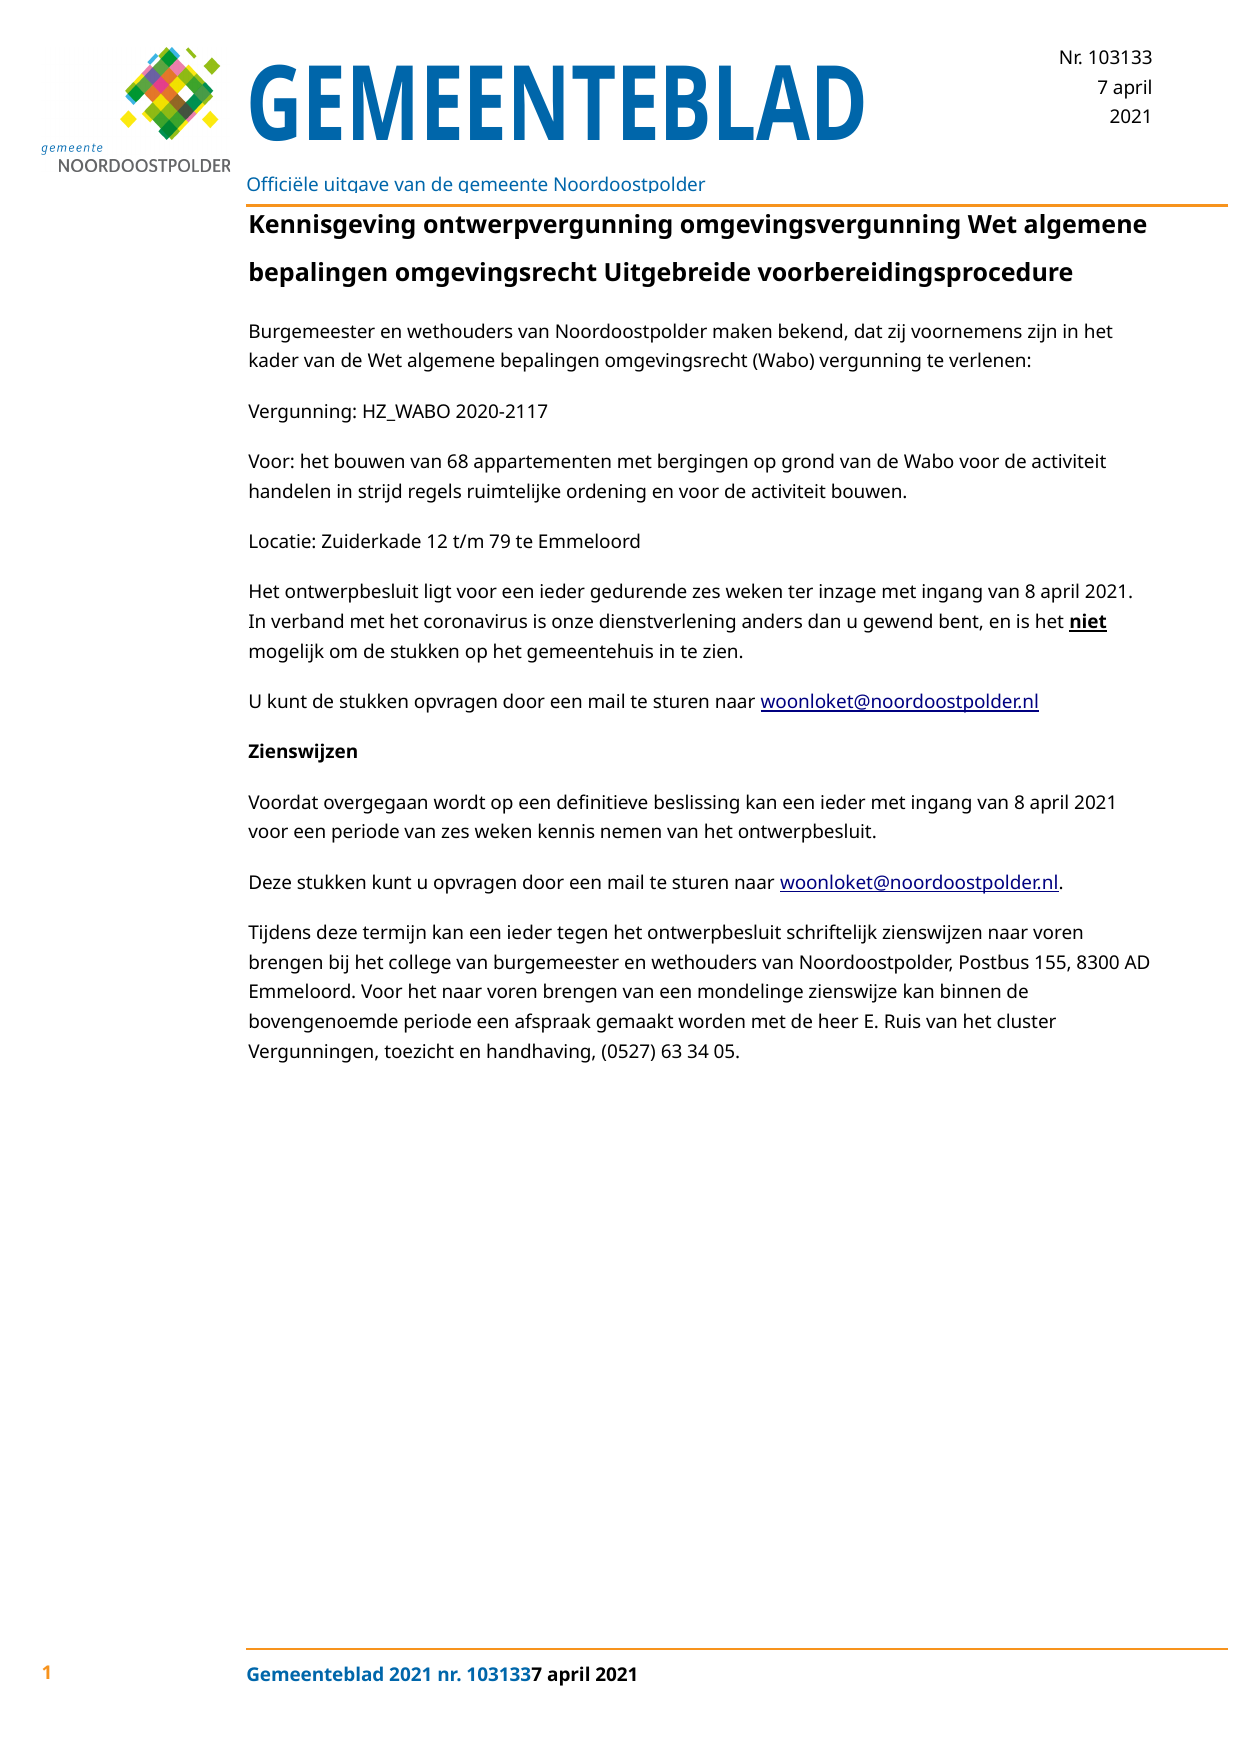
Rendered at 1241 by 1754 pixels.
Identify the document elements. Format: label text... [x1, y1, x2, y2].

text Burgemeester en wethouders van Noordoostpolder maken bekend, dat zij voornemens zijn in het kader van de Wet algemene bepalingen omgevingsrecht (Wabo) vergunning te verlenen: [248, 318, 1152, 373]
text Het ontwerpbesluit ligt voor een ieder gedurende zes weken ter inzage met ingang van 8 april 2021. In verband met het coronavirus is onze dienstverlening anders dan u gewend bent, en is het niet mogelijk om de stukken op het gemeentehuis in te zien. [248, 579, 1152, 664]
text Locatie: Zuiderkade 12 t/m 79 te Emmeloord [248, 528, 1152, 554]
text Zienswijzen [248, 739, 1152, 764]
text Voordat overgegaan wordt op een definitieve beslissing kan een ieder met ingang van 8 april 2021 voor een periode van zes weken kennis nemen van het ontwerpbesluit. [248, 789, 1152, 844]
text Kennisgeving ontwerpvergunning omgevingsvergunning Wet algemene bepalingen omgevingsrecht Uitgebreide voorbereidingsprocedure [248, 207, 1152, 288]
text Vergunning: HZ_WABO 2020-2117 [248, 398, 1152, 424]
text U kunt de stukken opvragen door een mail te sturen naar woonloket@noordoostpolder.nl [248, 688, 1152, 714]
text Voor: het bouwen van 68 appartementen met bergingen op grond van de Wabo voor de activiteit handelen in strijd regels ruimtelijke ordening en voor de activiteit bouwen. [248, 448, 1152, 504]
picture [41, 47, 231, 172]
text Tijdens deze termijn kan een ieder tegen het ontwerpbesluit schriftelijk zienswijzen naar voren brengen bij het college van burgemeester en wethouders van Noordoostpolder, Postbus 155, 8300 AD Emmeloord. Voor het naar voren brengen van een mondelinge zienswijze kan binnen de bovengenoemde periode een afspraak gemaakt worden met de heer E. Ruis van het cluster Vergunningen, toezicht en handhaving, (0527) 63 34 05. [248, 919, 1152, 1064]
text Deze stukken kunt u opvragen door een mail te sturen naar woonloket@noordoostpolder.nl. [248, 869, 1152, 895]
